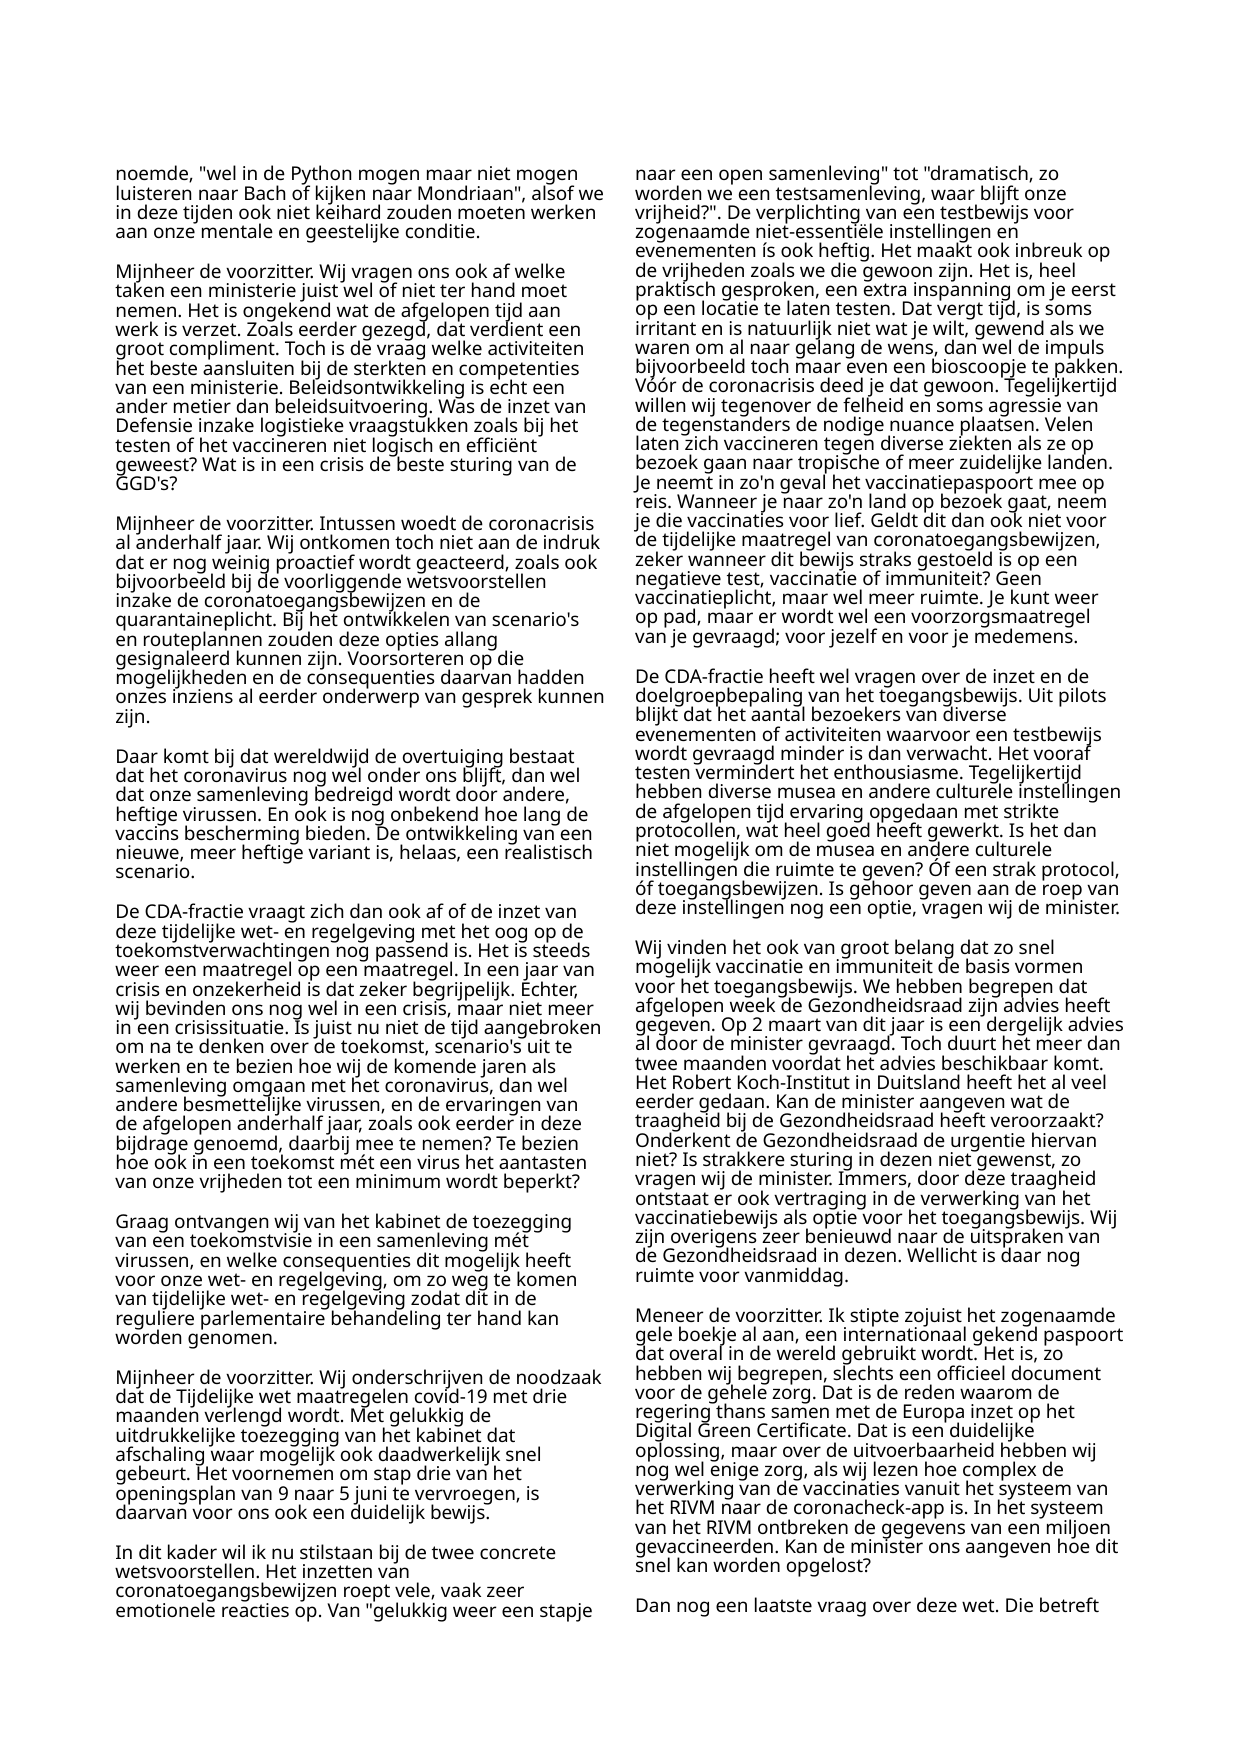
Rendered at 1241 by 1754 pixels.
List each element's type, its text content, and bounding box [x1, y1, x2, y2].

text Meneer de voorzitter. Ik stipte zojuist het zogenaamde gele boekje al aan, een internationaal gekend paspoort dat overal in de wereld gebruikt wordt. Het is, zo hebben wij begrepen, slechts een officieel document voor de gehele zorg. Dat is de reden waarom de regering thans samen met de Europa inzet op het Digital Green Certificate. Dat is een duidelijke oplossing, maar over de uitvoerbaarheid hebben wij nog wel enige zorg, als wij lezen hoe complex de verwerking van de vaccinaties vanuit het systeem van het RIVM naar de coronacheck-app is. In het systeem van het RIVM ontbreken de gegevens van een miljoen gevaccineerden. Kan de minister ons aangeven hoe dit snel kan worden opgelost? [635, 1307, 1125, 1576]
text Mijnheer de voorzitter. Wij vragen ons ook af welke taken een ministerie juist wel of niet ter hand moet nemen. Het is ongekend wat de afgelopen tijd aan werk is verzet. Zoals eerder gezegd, dat verdient een groot compliment. Toch is de vraag welke activiteiten het beste aansluiten bij de sterkten en competenties van een ministerie. Beleidsontwikkeling is echt een ander metier dan beleidsuitvoering. Was de inzet van Defensie inzake logistieke vraagstukken zoals bij het testen of het vaccineren niet logisch en efficiënt geweest? Wat is in een crisis de beste sturing van de GGD's? [115, 263, 605, 494]
text naar een open samenleving" tot "dramatisch, zo worden we een testsamenleving, waar blijft onze vrijheid?". De verplichting van een testbewijs voor zogenaamde niet-essentiële instellingen en evenementen ís ook heftig. Het maakt ook inbreuk op de vrijheden zoals we die gewoon zijn. Het is, heel praktisch gesproken, een extra inspanning om je eerst op een locatie te laten testen. Dat vergt tijd, is soms irritant en is natuurlijk niet wat je wilt, gewend als we waren om al naar gelang de wens, dan wel de impuls bijvoorbeeld toch maar even een bioscoopje te pakken. Vóór de coronacrisis deed je dat gewoon. Tegelijkertijd willen wij tegenover de felheid en soms agressie van de tegenstanders de nodige nuance plaatsen. Velen laten zich vaccineren tegen diverse ziekten als ze op bezoek gaan naar tropische of meer zuidelijke landen. Je neemt in zo'n geval het vaccinatiepaspoort mee op reis. Wanneer je naar zo'n land op bezoek gaat, neem je die vaccinaties voor lief. Geldt dit dan ook niet voor de tijdelijke maatregel van coronatoegangsbewijzen, zeker wanneer dit bewijs straks gestoeld is op een negatieve test, vaccinatie of immuniteit? Geen vaccinatieplicht, maar wel meer ruimte. Je kunt weer op pad, maar er wordt wel een voorzorgsmaatregel van je gevraagd; voor jezelf en voor je medemens. [635, 165, 1125, 647]
text Wij vinden het ook van groot belang dat zo snel mogelijk vaccinatie en immuniteit de basis vormen voor het toegangsbewijs. We hebben begrepen dat afgelopen week de Gezondheidsraad zijn advies heeft gegeven. Op 2 maart van dit jaar is een dergelijk advies al door de minister gevraagd. Toch duurt het meer dan twee maanden voordat het advies beschikbaar komt. Het Robert Koch-Institut in Duitsland heeft het al veel eerder gedaan. Kan de minister aangeven wat de traagheid bij de Gezondheidsraad heeft veroorzaakt? Onderkent de Gezondheidsraad de urgentie hiervan niet? Is strakkere sturing in dezen niet gewenst, zo vragen wij de minister. Immers, door deze traagheid ontstaat er ook vertraging in de verwerking van het vaccinatiebewijs als optie voor het toegangsbewijs. Wij zijn overigens zeer benieuwd naar de uitspraken van de Gezondheidsraad in dezen. Wellicht is daar nog ruimte voor vanmiddag. [635, 939, 1125, 1286]
text In dit kader wil ik nu stilstaan bij de twee concrete wetsvoorstellen. Het inzetten van coronatoegangsbewijzen roept vele, vaak zeer emotionele reacties op. Van "gelukkig weer een stapje [115, 1544, 605, 1621]
text Mijnheer de voorzitter. Intussen woedt de coronacrisis al anderhalf jaar. Wij ontkomen toch niet aan de indruk dat er nog weinig proactief wordt geacteerd, zoals ook bijvoorbeeld bij de voorliggende wetsvoorstellen inzake de coronatoegangsbewijzen en de quarantaineplicht. Bij het ontwikkelen van scenario's en routeplannen zouden deze opties allang gesignaleerd kunnen zijn. Voorsorteren op die mogelijkheden en de consequenties daarvan hadden onzes inziens al eerder onderwerp van gesprek kunnen zijn. [115, 515, 605, 727]
text Dan nog een laatste vraag over deze wet. Die betreft [635, 1597, 1125, 1616]
text noemde, "wel in de Python mogen maar niet mogen luisteren naar Bach of kijken naar Mondriaan", alsof we in deze tijden ook niet keihard zouden moeten werken aan onze mentale en geestelijke conditie. [115, 165, 605, 242]
text De CDA-fractie heeft wel vragen over de inzet en de doelgroepbepaling van het toegangsbewijs. Uit pilots blijkt dat het aantal bezoekers van diverse evenementen of activiteiten waarvoor een testbewijs wordt gevraagd minder is dan verwacht. Het vooraf testen vermindert het enthousiasme. Tegelijkertijd hebben diverse musea en andere culturele instellingen de afgelopen tijd ervaring opgedaan met strikte protocollen, wat heel goed heeft gewerkt. Is het dan niet mogelijk om de musea en andere culturele instellingen die ruimte te geven? Óf een strak protocol, óf toegangsbewijzen. Is gehoor geven aan de roep van deze instellingen nog een optie, vragen wij de minister. [635, 668, 1125, 918]
text De CDA-fractie vraagt zich dan ook af of de inzet van deze tijdelijke wet- en regelgeving met het oog op de toekomstverwachtingen nog passend is. Het is steeds weer een maatregel op een maatregel. In een jaar van crisis en onzekerheid is dat zeker begrijpelijk. Echter, wij bevinden ons nog wel in een crisis, maar niet meer in een crisissituatie. Is juist nu niet de tijd aangebroken om na te denken over de toekomst, scenario's uit te werken en te bezien hoe wij de komende jaren als samenleving omgaan met het coronavirus, dan wel andere besmettelijke virussen, en de ervaringen van de afgelopen anderhalf jaar, zoals ook eerder in deze bijdrage genoemd, daarbij mee te nemen? Te bezien hoe ook in een toekomst mét een virus het aantasten van onze vrijheden tot een minimum wordt beperkt? [115, 903, 605, 1192]
text Graag ontvangen wij van het kabinet de toezegging van een toekomstvisie in een samenleving mét virussen, en welke consequenties dit mogelijk heeft voor onze wet- en regelgeving, om zo weg te komen van tijdelijke wet- en regelgeving zodat dit in de reguliere parlementaire behandeling ter hand kan worden genomen. [115, 1213, 605, 1348]
text Daar komt bij dat wereldwijd de overtuiging bestaat dat het coronavirus nog wel onder ons blijft, dan wel dat onze samenleving bedreigd wordt door andere, heftige virussen. En ook is nog onbekend hoe lang de vaccins bescherming bieden. De ontwikkeling van een nieuwe, meer heftige variant is, helaas, een realistisch scenario. [115, 748, 605, 883]
text Mijnheer de voorzitter. Wij onderschrijven de noodzaak dat de Tijdelijke wet maatregelen covid-19 met drie maanden verlengd wordt. Met gelukkig de uitdrukkelijke toezegging van het kabinet dat afschaling waar mogelijk ook daadwerkelijk snel gebeurt. Het voornemen om stap drie van het openingsplan van 9 naar 5 juni te vervroegen, is daarvan voor ons ook een duidelijk bewijs. [115, 1369, 605, 1523]
